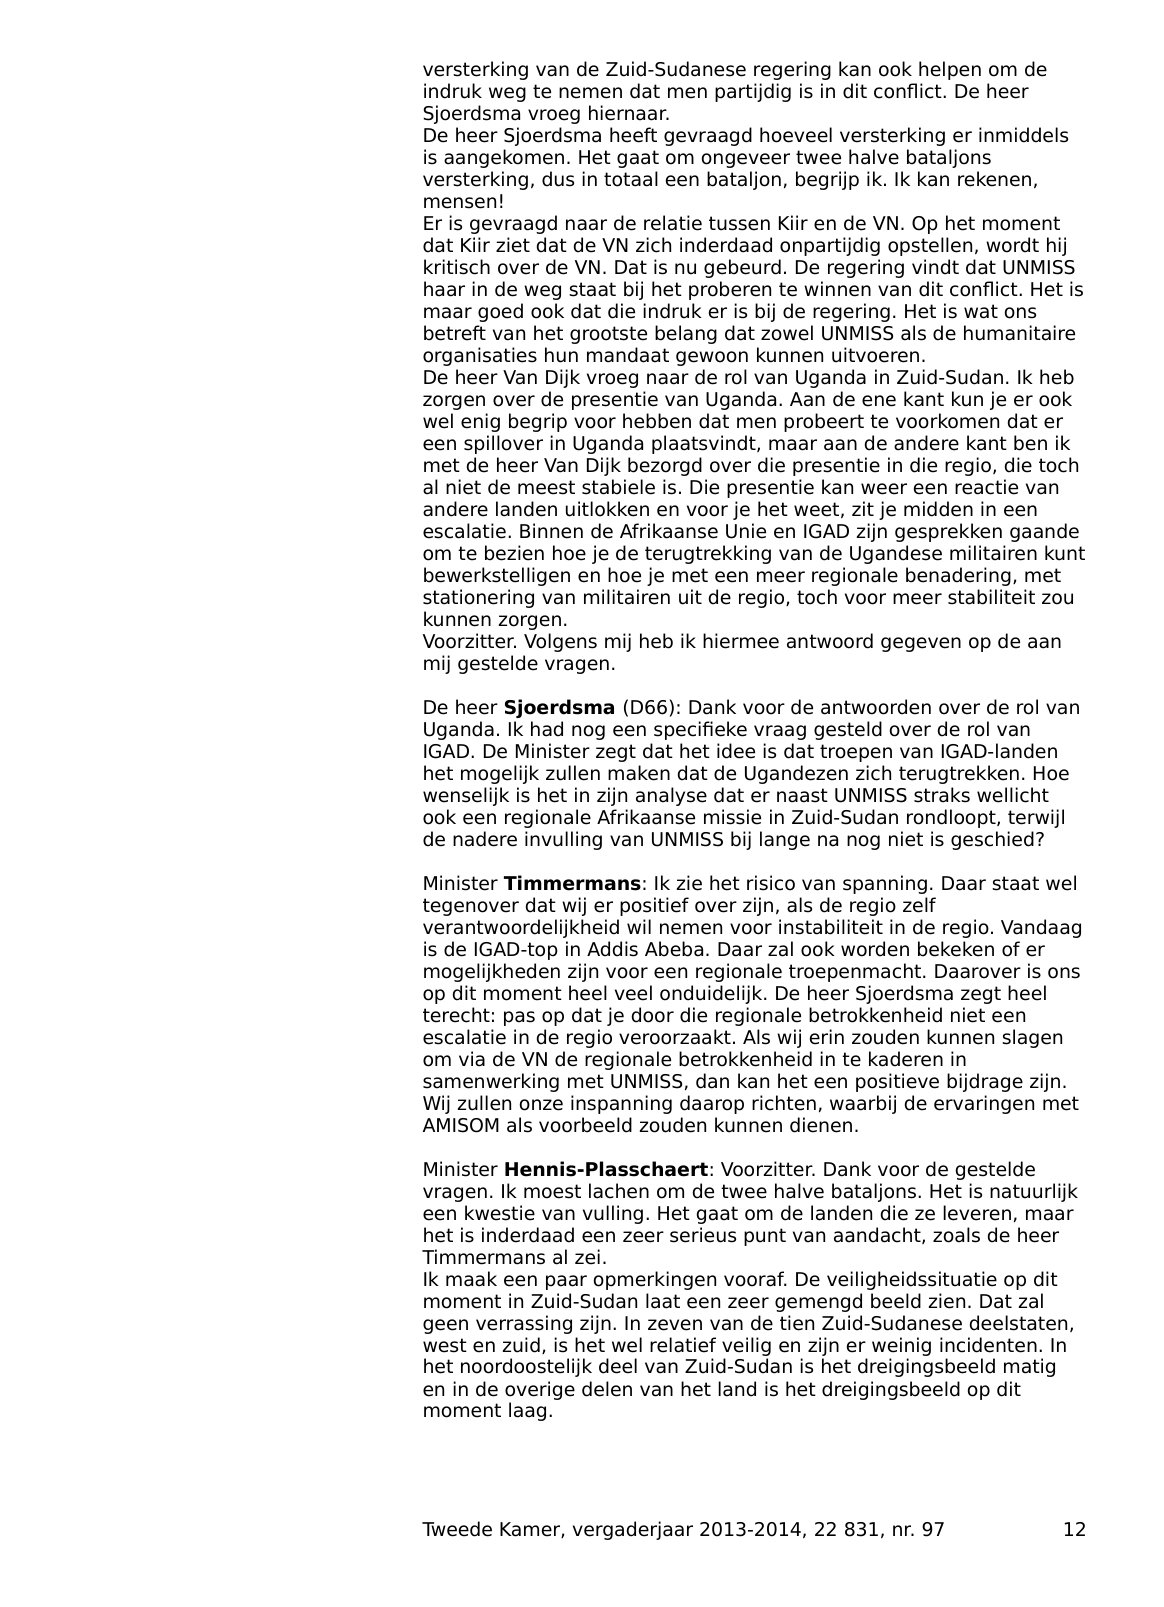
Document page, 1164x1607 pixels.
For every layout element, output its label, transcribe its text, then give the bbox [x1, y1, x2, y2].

text De heer Van Dijk vroeg naar de rol van Uganda in Zuid-Sudan. Ik heb zorgen over de presentie van Uganda. Aan de ene kant kun je er ook wel enig begrip voor hebben dat men probeert te voorkomen dat er een spillover in Uganda plaatsvindt, maar aan de andere kant ben ik met de heer Van Dijk bezorgd over die presentie in die regio, die toch al niet de meest stabiele is. Die presentie kan weer een reactie van andere landen uitlokken en voor je het weet, zit je midden in een escalatie. Binnen de Afrikaanse Unie en IGAD zijn gesprekken gaande om te bezien hoe je de terugtrekking van de Ugandese militairen kunt bewerkstelligen en hoe je met een meer regionale benadering, met stationering van militairen uit de regio, toch voor meer stabiliteit zou kunnen zorgen. [422, 367, 1087, 631]
text De heer Sjoerdsma (D66): Dank voor de antwoorden over de rol van Uganda. Ik had nog een specifieke vraag gesteld over de rol van IGAD. De Minister zegt dat het idee is dat troepen van IGAD-landen het mogelijk zullen maken dat de Ugandezen zich terugtrekken. Hoe wenselijk is het in zijn analyse dat er naast UNMISS straks wellicht ook een regionale Afrikaanse missie in Zuid-Sudan rondloopt, terwijl de nadere invulling van UNMISS bij lange na nog niet is geschied? [422, 697, 1087, 851]
text De heer Sjoerdsma heeft gevraagd hoeveel versterking er inmiddels is aangekomen. Het gaat om ongeveer twee halve bataljons versterking, dus in totaal een bataljon, begrijp ik. Ik kan rekenen, mensen! [422, 125, 1087, 213]
text versterking van de Zuid-Sudanese regering kan ook helpen om de indruk weg te nemen dat men partijdig is in dit conflict. De heer Sjoerdsma vroeg hiernaar. [422, 59, 1087, 125]
text Voorzitter. Volgens mij heb ik hiermee antwoord gegeven op de aan mij gestelde vragen. [422, 631, 1087, 674]
text Minister Timmermans: Ik zie het risico van spanning. Daar staat wel tegenover dat wij er positief over zijn, als de regio zelf verantwoordelijkheid wil nemen voor instabiliteit in de regio. Vandaag is de IGAD-top in Addis Abeba. Daar zal ook worden bekeken of er mogelijkheden zijn voor een regionale troepenmacht. Daarover is ons op dit moment heel veel onduidelijk. De heer Sjoerdsma zegt heel terecht: pas op dat je door die regionale betrokkenheid niet een escalatie in de regio veroorzaakt. Als wij erin zouden kunnen slagen om via de VN de regionale betrokkenheid in te kaderen in samenwerking met UNMISS, dan kan het een positieve bijdrage zijn. Wij zullen onze inspanning daarop richten, waarbij de ervaringen met AMISOM als voorbeeld zouden kunnen dienen. [422, 873, 1087, 1136]
text Er is gevraagd naar de relatie tussen Kiir en de VN. Op het moment dat Kiir ziet dat de VN zich inderdaad onpartijdig opstellen, wordt hij kritisch over de VN. Dat is nu gebeurd. De regering vindt dat UNMISS haar in de weg staat bij het proberen te winnen van dit conflict. Het is maar goed ook dat die indruk er is bij de regering. Het is wat ons betreft van het grootste belang dat zowel UNMISS als de humanitaire organisaties hun mandaat gewoon kunnen uitvoeren. [422, 213, 1087, 367]
text Ik maak een paar opmerkingen vooraf. De veiligheidssituatie op dit moment in Zuid-Sudan laat een zeer gemengd beeld zien. Dat zal geen verrassing zijn. In zeven van de tien Zuid-Sudanese deelstaten, west en zuid, is het wel relatief veilig en zijn er weinig incidenten. In het noordoostelijk deel van Zuid-Sudan is het dreigingsbeeld matig en in de overige delen van het land is het dreigingsbeeld op dit moment laag. [422, 1268, 1087, 1422]
text Minister Hennis-Plasschaert: Voorzitter. Dank voor de gestelde vragen. Ik moest lachen om de twee halve bataljons. Het is natuurlijk een kwestie van vulling. Het gaat om de landen die ze leveren, maar het is inderdaad een zeer serieus punt van aandacht, zoals de heer Timmermans al zei. [422, 1159, 1087, 1268]
